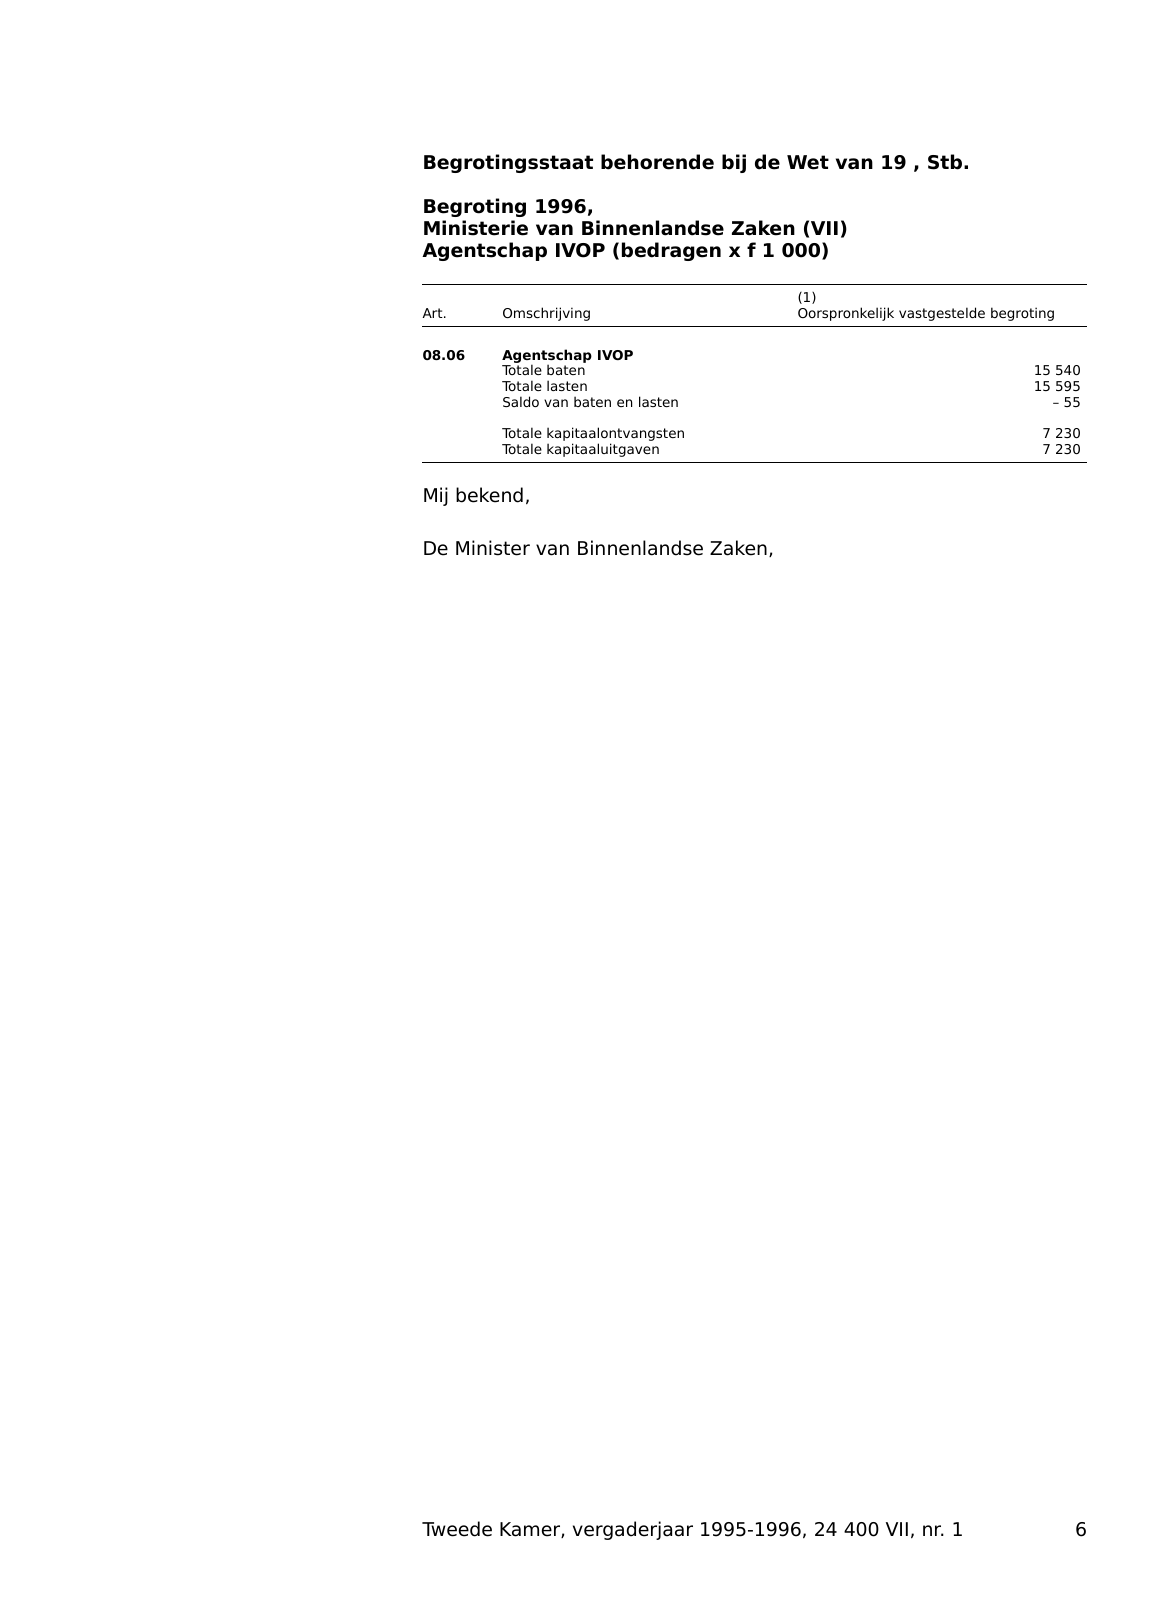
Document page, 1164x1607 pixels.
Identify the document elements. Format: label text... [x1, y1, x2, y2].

table_cell [496, 327, 791, 347]
table_cell Art. [422, 306, 496, 326]
table_cell Saldo van baten en lasten [496, 395, 791, 410]
table_cell [422, 395, 496, 410]
table_cell [422, 363, 496, 379]
table_cell [422, 426, 496, 442]
table_cell 15 595 [791, 379, 1087, 394]
table_cell [791, 348, 1087, 363]
table_cell [422, 410, 496, 426]
table_cell 7 230 [791, 442, 1087, 462]
table_cell 7 230 [791, 426, 1087, 442]
table_header [422, 285, 496, 306]
table_cell 08.06 [422, 348, 496, 363]
text Begroting 1996, [422, 196, 1087, 218]
table_cell Totale baten [496, 363, 791, 379]
table_cell [422, 327, 496, 347]
table_cell Totale kapitaalontvangsten [496, 426, 791, 442]
table_cell 15 540 [791, 363, 1087, 379]
text Ministerie van Binnenlandse Zaken (VII) [422, 218, 1087, 240]
table_cell Oorspronkelijk vastgestelde begroting [791, 306, 1087, 326]
table_header (1) [791, 285, 1087, 306]
text Mij bekend, [422, 485, 1087, 507]
table_cell Totale kapitaaluitgaven [496, 442, 791, 462]
table_cell Totale lasten [496, 379, 791, 394]
table_header [496, 285, 791, 306]
table_cell [496, 410, 791, 426]
text Begrotingsstaat behorende bij de Wet van 19 , Stb. [422, 152, 1087, 174]
table_cell Agentschap IVOP [496, 348, 791, 363]
table_cell [791, 410, 1087, 426]
text De Minister van Binnenlandse Zaken, [422, 537, 1087, 559]
table_cell Omschrijving [496, 306, 791, 326]
text Agentschap IVOP (bedragen x f 1 000) [422, 240, 1087, 262]
table_cell [791, 327, 1087, 347]
table_cell – 55 [791, 395, 1087, 410]
table_cell [422, 379, 496, 394]
table_cell [422, 442, 496, 462]
